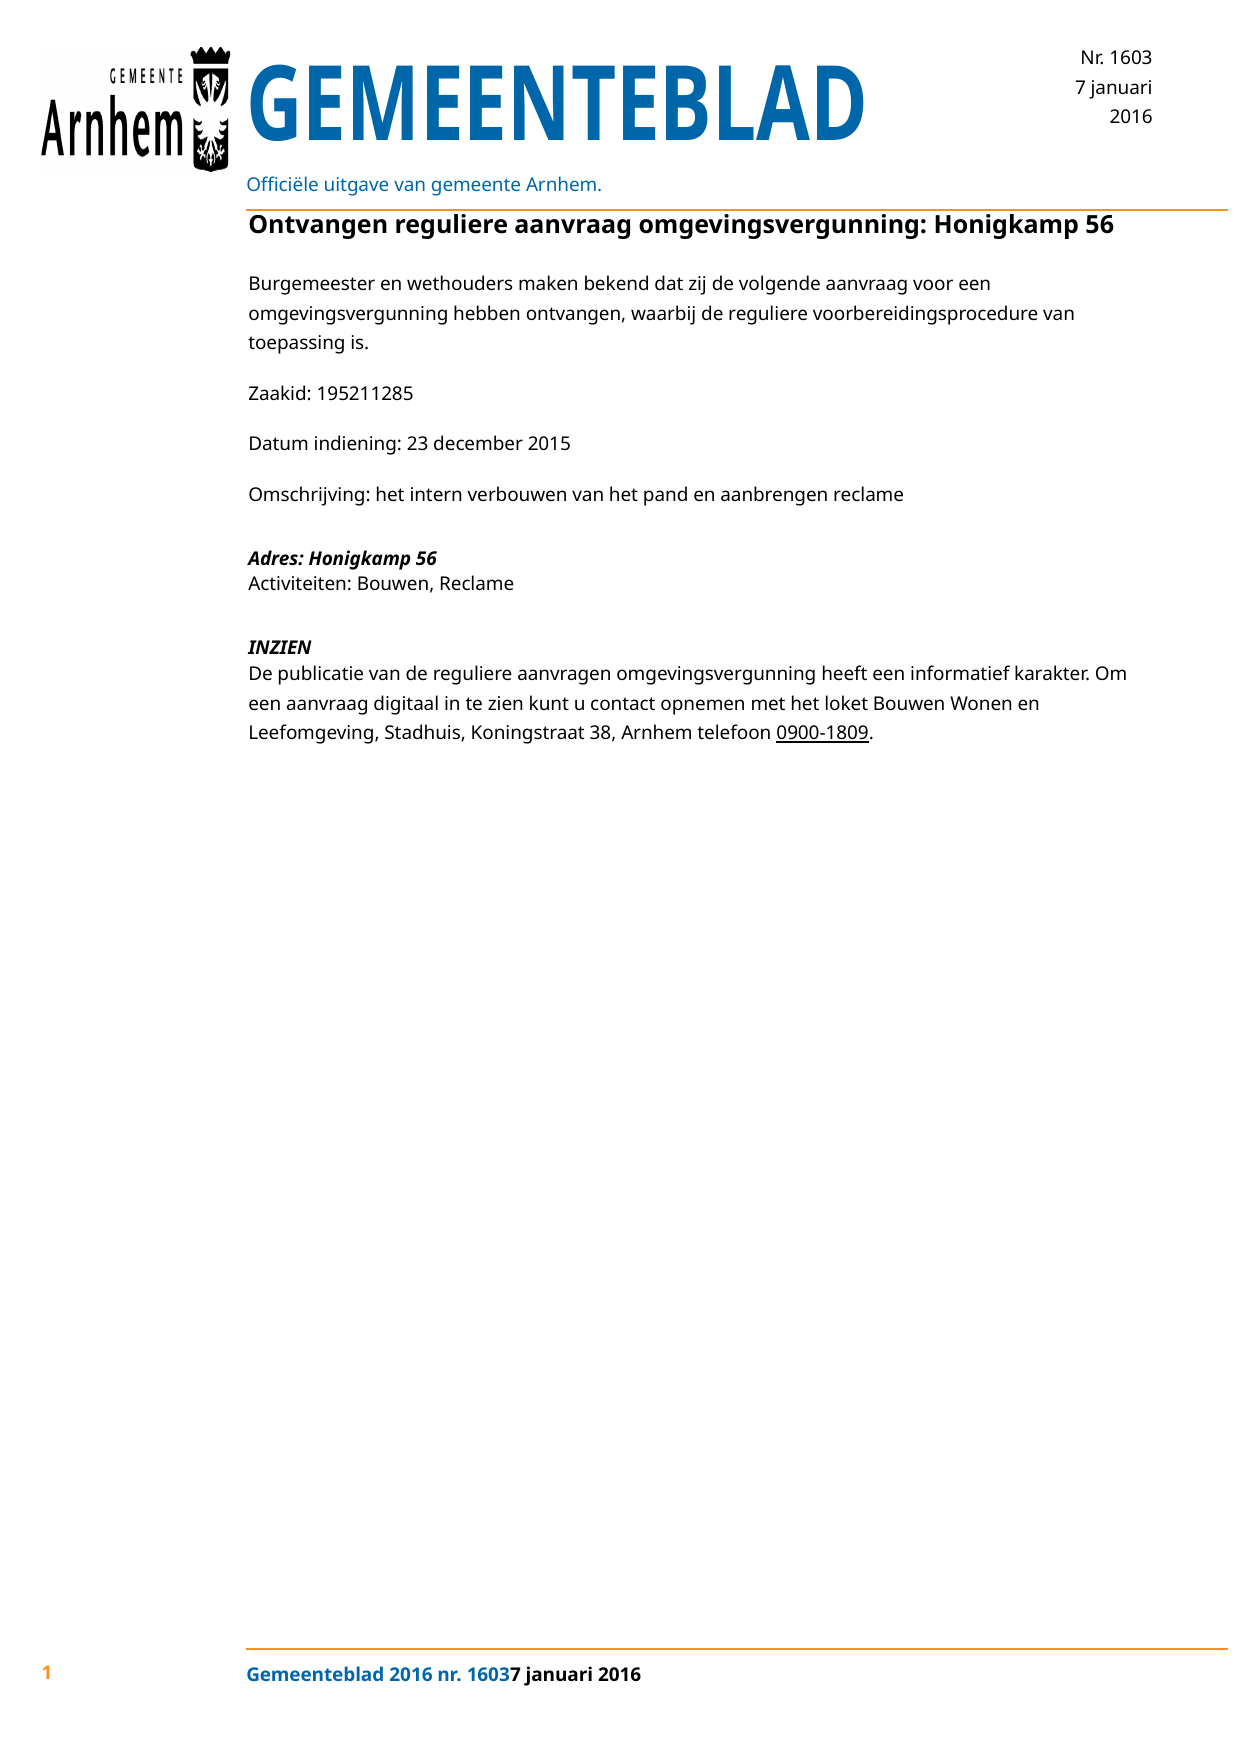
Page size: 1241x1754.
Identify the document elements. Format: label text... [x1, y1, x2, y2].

text Burgemeester en wethouders maken bekend dat zij de volgende aanvraag voor een omgevingsvergunning hebben ontvangen, waarbij de reguliere voorbereidingsprocedure van toepassing is. [248, 270, 1152, 355]
text Omschrijving: het intern verbouwen van het pand en aanbrengen reclame [248, 481, 1152, 506]
text INZIEN [248, 634, 1152, 660]
picture [41, 47, 231, 172]
text Adres: Honigkamp 56 [248, 545, 1152, 570]
text Ontvangen reguliere aanvraag omgevingsvergunning: Honigkamp 56 [248, 211, 1152, 241]
text Activiteiten: Bouwen, Reclame [248, 570, 1152, 596]
text Zaakid: 195211285 [248, 380, 1152, 406]
text De publicatie van de reguliere aanvragen omgevingsvergunning heeft een informatief karakter. Om een aanvraag digitaal in te zien kunt u contact opnemen met het loket Bouwen Wonen en Leefomgeving, Stadhuis, Koningstraat 38, Arnhem telefoon 0900-1809. [248, 660, 1152, 745]
text Datum indiening: 23 december 2015 [248, 430, 1152, 456]
